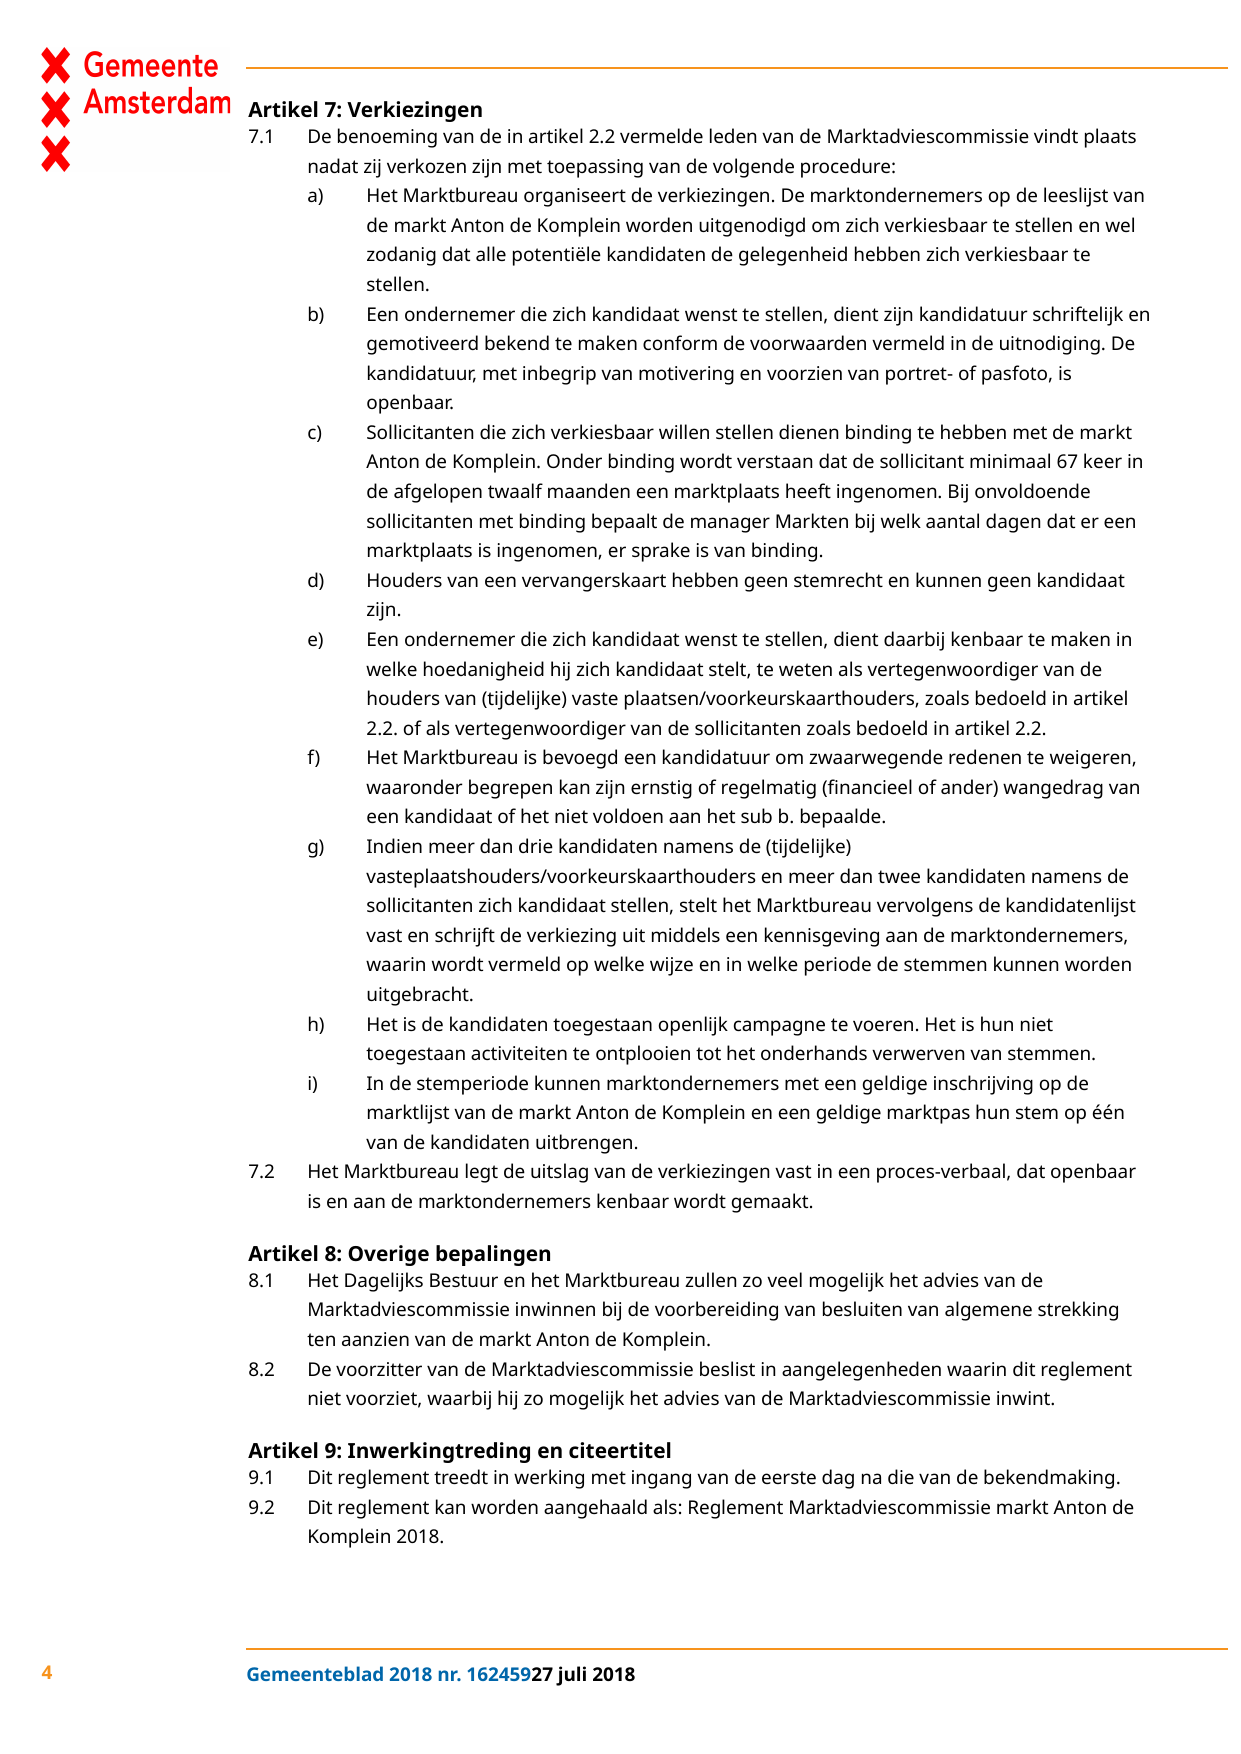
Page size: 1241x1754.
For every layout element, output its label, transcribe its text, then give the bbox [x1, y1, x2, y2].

picture [41, 47, 231, 172]
list De voorzitter van de Marktadviescommissie beslist in aangelegenheden waarin dit reglement niet voorziet, waarbij hij zo mogelijk het advies van de Marktadviescommissie inwint. [248, 1356, 1152, 1411]
text Artikel 9: Inwerkingtreding en citeertitel [248, 1436, 1152, 1464]
list Dit reglement treedt in werking met ingang van de eerste dag na die van de bekendmaking. [248, 1464, 1152, 1490]
list Een ondernemer die zich kandidaat wenst te stellen, dient zijn kandidatuur schriftelijk en gemotiveerd bekend te maken conform de voorwaarden vermeld in de uitnodiging. De kandidatuur, met inbegrip van motivering en voorzien van portret- of pasfoto, is openbaar. [307, 301, 1152, 415]
text Artikel 7: Verkiezingen [248, 95, 1152, 123]
list Dit reglement kan worden aangehaald als: Reglement Marktadviescommissie markt Anton de Komplein 2018. [248, 1494, 1152, 1549]
list Het Marktbureau is bevoegd een kandidatuur om zwaarwegende redenen te weigeren, waaronder begrepen kan zijn ernstig of regelmatig (financieel of ander) wangedrag van een kandidaat of het niet voldoen aan het sub b. bepaalde. [307, 744, 1152, 829]
list In de stemperiode kunnen marktondernemers met een geldige inschrijving op de marktlijst van de markt Anton de Komplein en een geldige marktpas hun stem op één van de kandidaten uitbrengen. [307, 1070, 1152, 1155]
list Indien meer dan drie kandidaten namens de (tijdelijke) vasteplaatshouders/voorkeurskaarthouders en meer dan twee kandidaten namens de sollicitanten zich kandidaat stellen, stelt het Marktbureau vervolgens de kandidatenlijst vast en schrijft de verkiezing uit middels een kennisgeving aan de marktondernemers, waarin wordt vermeld op welke wijze en in welke periode de stemmen kunnen worden uitgebracht. [307, 833, 1152, 1007]
list De benoeming van de in artikel 2.2 vermelde leden van de Marktadviescommissie vindt plaats nadat zij verkozen zijn met toepassing van de volgende procedure: [248, 123, 1152, 178]
list Het Marktbureau organiseert de verkiezingen. De marktondernemers op de leeslijst van de markt Anton de Komplein worden uitgenodigd om zich verkiesbaar te stellen en wel zodanig dat alle potentiële kandidaten de gelegenheid hebben zich verkiesbaar te stellen. [307, 182, 1152, 297]
list Het Dagelijks Bestuur en het Marktbureau zullen zo veel mogelijk het advies van de Marktadviescommissie inwinnen bij de voorbereiding van besluiten van algemene strekking ten aanzien van de markt Anton de Komplein. [248, 1267, 1152, 1352]
list Het Marktbureau legt de uitslag van de verkiezingen vast in een proces-verbaal, dat openbaar is en aan de marktondernemers kenbaar wordt gemaakt. [248, 1159, 1152, 1214]
list Houders van een vervangerskaart hebben geen stemrecht en kunnen geen kandidaat zijn. [307, 567, 1152, 622]
list Een ondernemer die zich kandidaat wenst te stellen, dient daarbij kenbaar te maken in welke hoedanigheid hij zich kandidaat stelt, te weten als vertegenwoordiger van de houders van (tijdelijke) vaste plaatsen/voorkeurskaarthouders, zoals bedoeld in artikel 2.2. of als vertegenwoordiger van de sollicitanten zoals bedoeld in artikel 2.2. [307, 626, 1152, 741]
list Het is de kandidaten toegestaan openlijk campagne te voeren. Het is hun niet toegestaan activiteiten te ontplooien tot het onderhands verwerven van stemmen. [307, 1011, 1152, 1066]
text Artikel 8: Overige bepalingen [248, 1239, 1152, 1267]
list Sollicitanten die zich verkiesbaar willen stellen dienen binding te hebben met de markt Anton de Komplein. Onder binding wordt verstaan dat de sollicitant minimaal 67 keer in de afgelopen twaalf maanden een marktplaats heeft ingenomen. Bij onvoldoende sollicitanten met binding bepaalt de manager Markten bij welk aantal dagen dat er een marktplaats is ingenomen, er sprake is van binding. [307, 419, 1152, 563]
